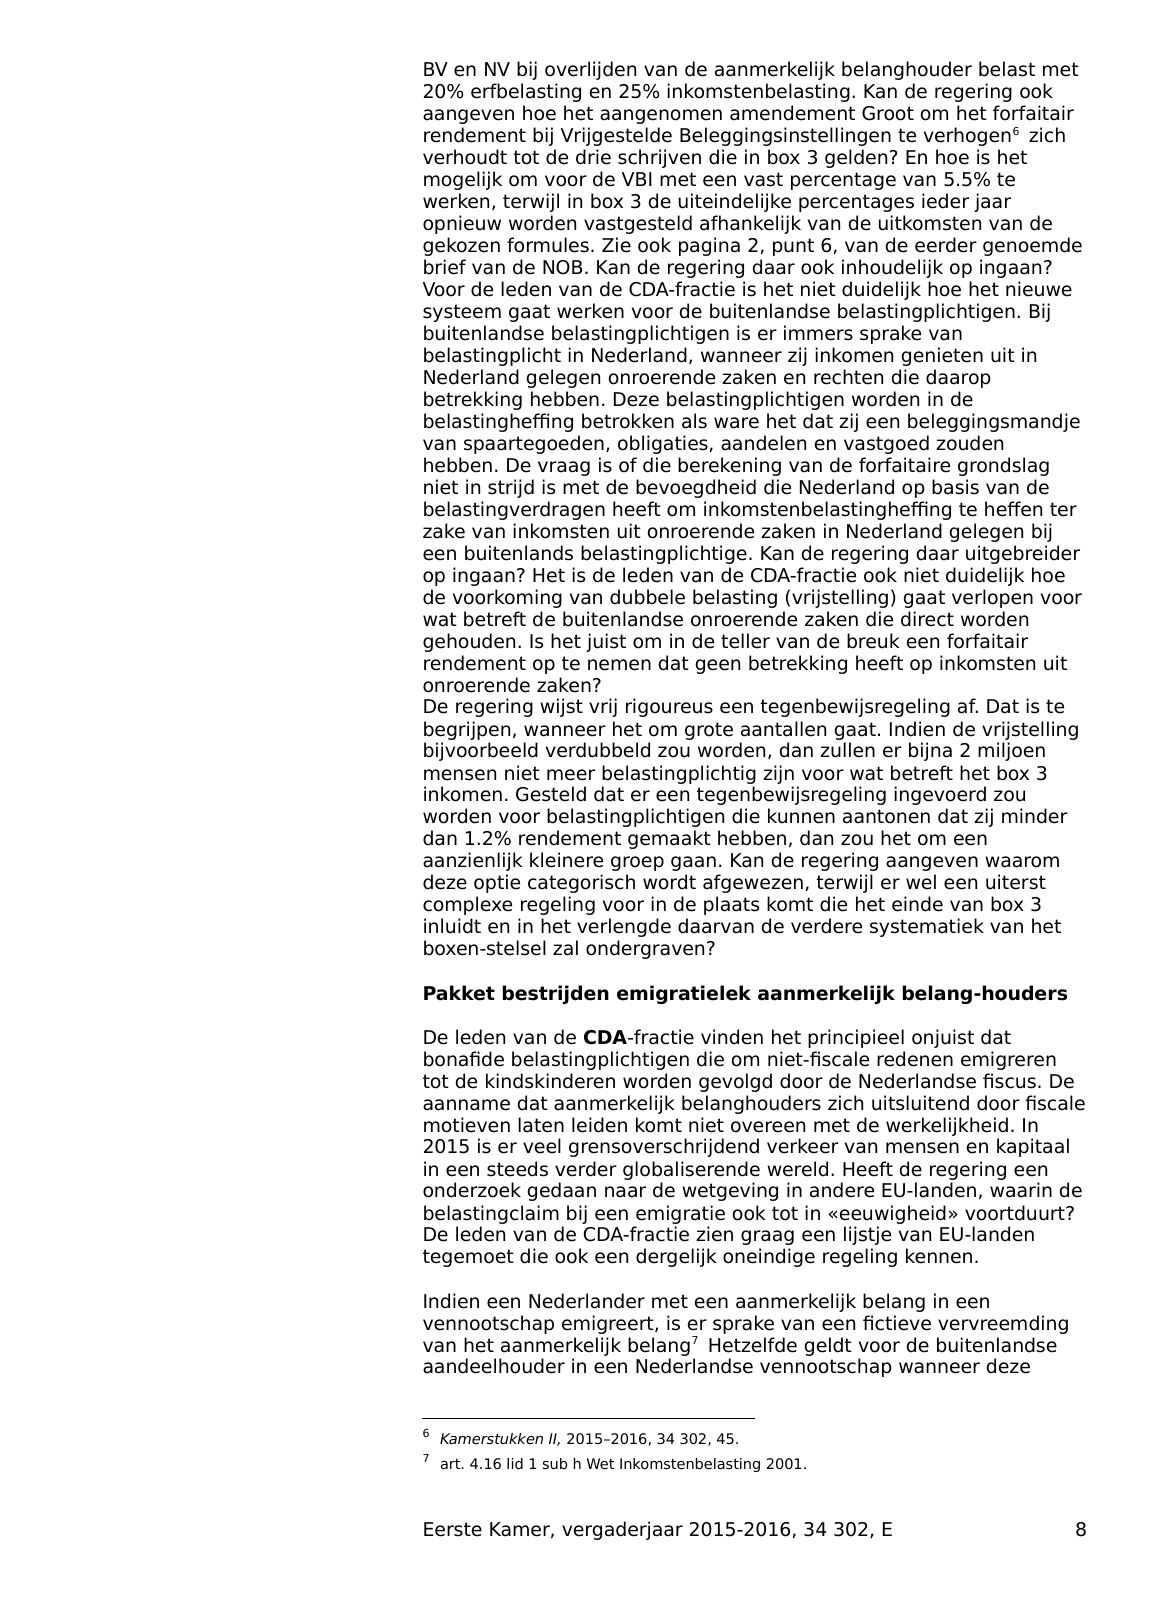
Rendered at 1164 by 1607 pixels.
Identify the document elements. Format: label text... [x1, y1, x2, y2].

subtitle Pakket bestrijden emigratielek aanmerkelijk belang-houders [422, 982, 1087, 1004]
text BV en NV bij overlijden van de aanmerkelijk belanghouder belast met 20% erfbelasting en 25% inkomstenbelasting. Kan de regering ook aangeven hoe het aangenomen amendement Groot om het forfaitair rendement bij Vrijgestelde Beleggingsinstellingen te verhogen zich verhoudt tot de drie schrijven die in box 3 gelden? En hoe is het mogelijk om voor de VBI met een vast percentage van 5.5% te werken, terwijl in box 3 de uiteindelijke percentages ieder jaar opnieuw worden vastgesteld afhankelijk van de uitkomsten van de gekozen formules. Zie ook pagina 2, punt 6, van de eerder genoemde brief van de NOB. Kan de regering daar ook inhoudelijk op ingaan? [422, 59, 1087, 279]
text De leden van de CDA-fractie vinden het principieel onjuist dat bonafide belastingplichtigen die om niet-fiscale redenen emigreren tot de kindskinderen worden gevolgd door de Nederlandse fiscus. De aanname dat aanmerkelijk belanghouders zich uitsluitend door fiscale motieven laten leiden komt niet overeen met de werkelijkheid. In 2015 is er veel grensoverschrijdend verkeer van mensen en kapitaal in een steeds verder globaliserende wereld. Heeft de regering een onderzoek gedaan naar de wetgeving in andere EU-landen, waarin de belastingclaim bij een emigratie ook tot in «eeuwigheid» voortduurt? De leden van de CDA-fractie zien graag een lijstje van EU-landen tegemoet die ook een dergelijk oneindige regeling kennen. [422, 1027, 1087, 1268]
text De regering wijst vrij rigoureus een tegenbewijsregeling af. Dat is te begrijpen, wanneer het om grote aantallen gaat. Indien de vrijstelling bijvoorbeeld verdubbeld zou worden, dan zullen er bijna 2 miljoen mensen niet meer belastingplichtig zijn voor wat betreft het box 3 inkomen. Gesteld dat er een tegenbewijsregeling ingevoerd zou worden voor belastingplichtigen die kunnen aantonen dat zij minder dan 1.2% rendement gemaakt hebben, dan zou het om een aanzienlijk kleinere groep gaan. Kan de regering aangeven waarom deze optie categorisch wordt afgewezen, terwijl er wel een uiterst complexe regeling voor in de plaats komt die het einde van box 3 inluidt en in het verlengde daarvan de verdere systematiek van het boxen-stelsel zal ondergraven? [422, 696, 1087, 960]
text Indien een Nederlander met een aanmerkelijk belang in een vennootschap emigreert, is er sprake van een fictieve vervreemding van het aanmerkelijk belang Hetzelfde geldt voor de buitenlandse aandeelhouder in een Nederlandse vennootschap wanneer deze [422, 1291, 1087, 1378]
text Kamerstukken II, 2015–2016, 34 302, 45. [422, 1427, 1087, 1449]
text art. 4.16 lid 1 sub h Wet Inkomstenbelasting 2001. [422, 1452, 1087, 1474]
text Voor de leden van de CDA-fractie is het niet duidelijk hoe het nieuwe systeem gaat werken voor de buitenlandse belastingplichtigen. Bij buitenlandse belastingplichtigen is er immers sprake van belastingplicht in Nederland, wanneer zij inkomen genieten uit in Nederland gelegen onroerende zaken en rechten die daarop betrekking hebben. Deze belastingplichtigen worden in de belastingheffing betrokken als ware het dat zij een beleggingsmandje van spaartegoeden, obligaties, aandelen en vastgoed zouden hebben. De vraag is of die berekening van de forfaitaire grondslag niet in strijd is met de bevoegdheid die Nederland op basis van de belastingverdragen heeft om inkomstenbelastingheffing te heffen ter zake van inkomsten uit onroerende zaken in Nederland gelegen bij een buitenlands belastingplichtige. Kan de regering daar uitgebreider op ingaan? Het is de leden van de CDA-fractie ook niet duidelijk hoe de voorkoming van dubbele belasting (vrijstelling) gaat verlopen voor wat betreft de buitenlandse onroerende zaken die direct worden gehouden. Is het juist om in de teller van de breuk een forfaitair rendement op te nemen dat geen betrekking heeft op inkomsten uit onroerende zaken? [422, 279, 1087, 696]
